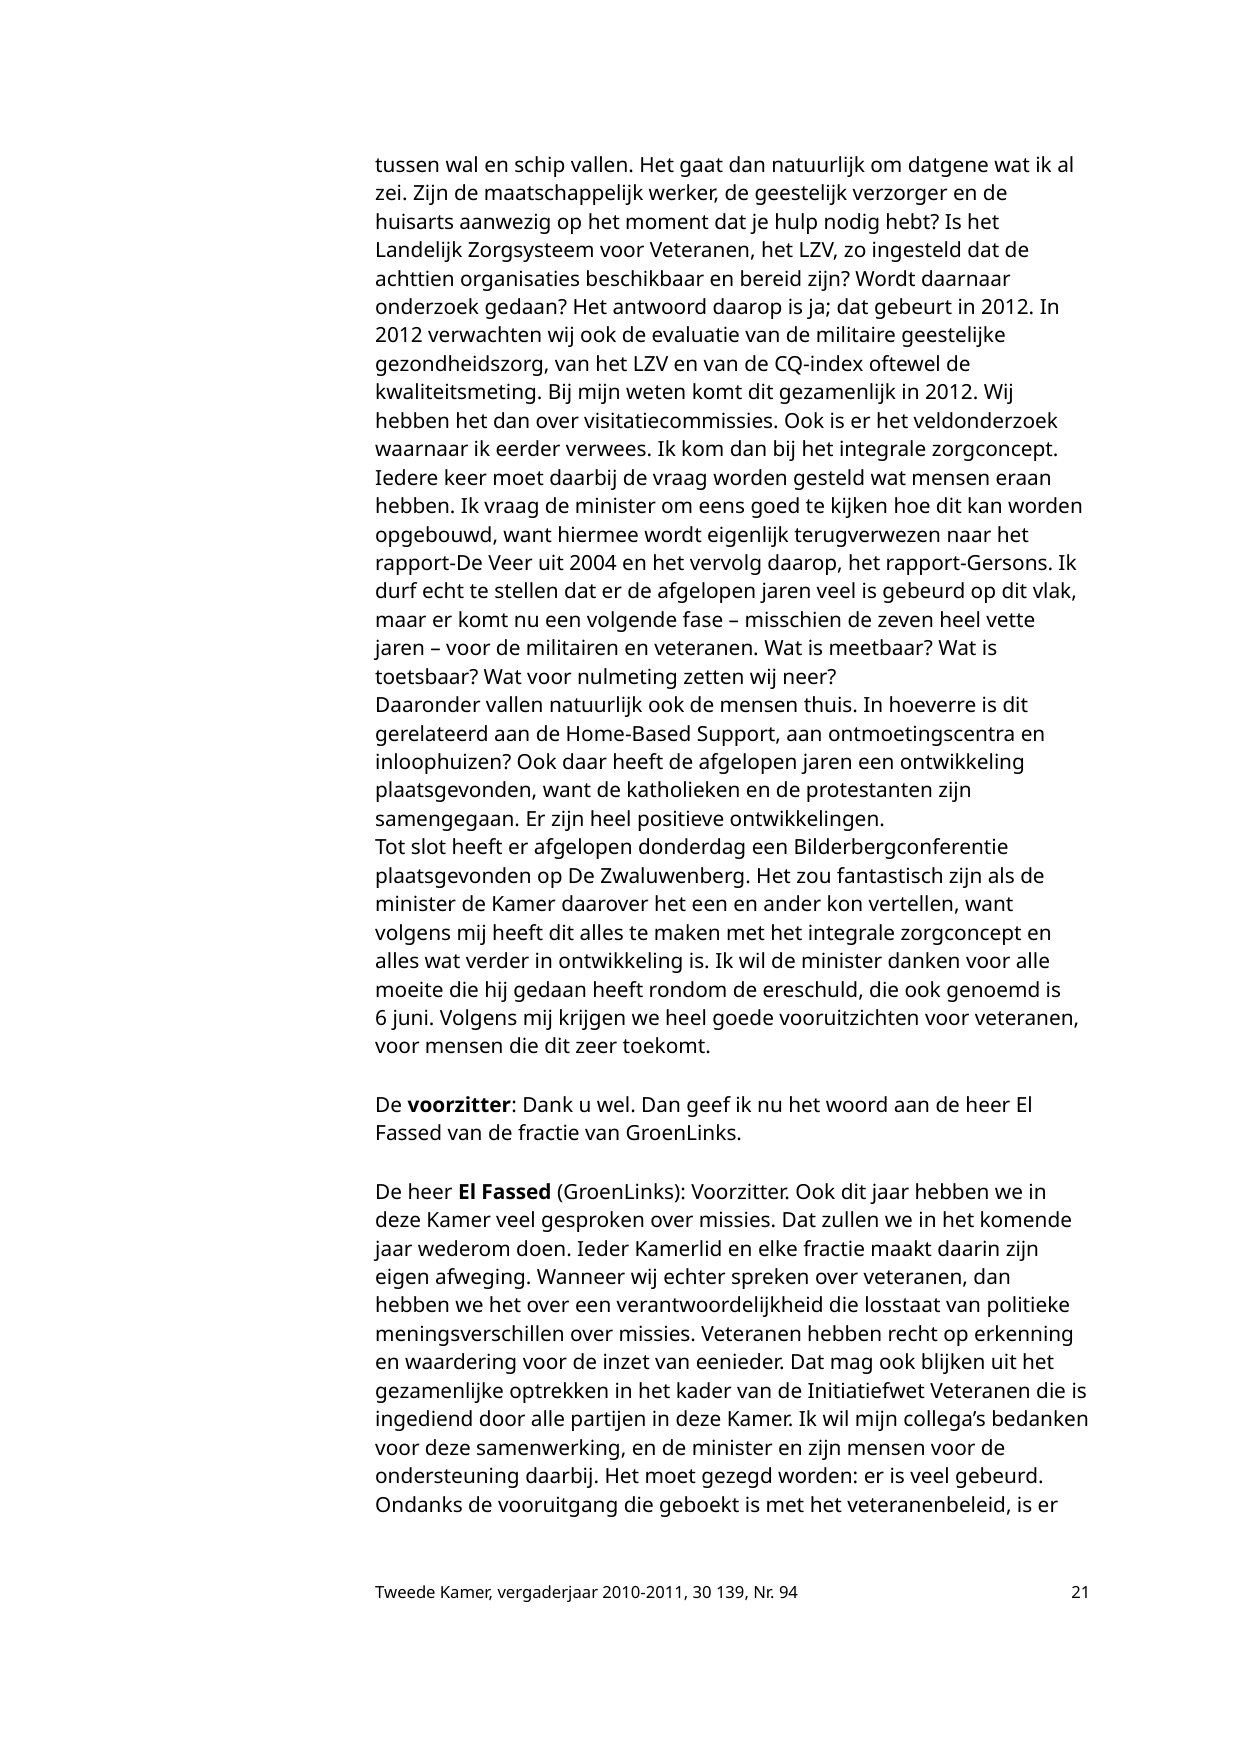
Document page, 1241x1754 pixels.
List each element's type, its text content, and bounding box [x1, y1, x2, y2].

text Daaronder vallen natuurlijk ook de mensen thuis. In hoeverre is dit gerelateerd aan de Home-Based Support, aan ontmoetingscentra en inloophuizen? Ook daar heeft de afgelopen jaren een ontwikkeling plaatsgevonden, want de katholieken en de protestanten zijn samengegaan. Er zijn heel positieve ontwikkelingen. [375, 690, 1090, 832]
text Ondanks de vooruitgang die geboekt is met het veteranenbeleid, is er [375, 1490, 1090, 1518]
text Tot slot heeft er afgelopen donderdag een Bilderbergconferentie plaatsgevonden op De Zwaluwenberg. Het zou fantastisch zijn als de minister de Kamer daarover het een en ander kon vertellen, want volgens mij heeft dit alles te maken met het integrale zorgconcept en alles wat verder in ontwikkeling is. Ik wil de minister danken voor alle moeite die hij gedaan heeft rondom de ereschuld, die ook genoemd is 6 juni. Volgens mij krijgen we heel goede vooruitzichten voor veteranen, voor mensen die dit zeer toekomt. [375, 832, 1090, 1060]
text De heer El Fassed (GroenLinks): Voorzitter. Ook dit jaar hebben we in deze Kamer veel gesproken over missies. Dat zullen we in het komende jaar wederom doen. Ieder Kamerlid en elke fractie maakt daarin zijn eigen afweging. Wanneer wij echter spreken over veteranen, dan hebben we het over een verantwoordelijkheid die losstaat van politieke meningsverschillen over missies. Veteranen hebben recht op erkenning en waardering voor de inzet van eenieder. Dat mag ook blijken uit het gezamenlijke optrekken in het kader van de Initiatiefwet Veteranen die is ingediend door alle partijen in deze Kamer. Ik wil mijn collega’s bedanken voor deze samenwerking, en de minister en zijn mensen voor de ondersteuning daarbij. Het moet gezegd worden: er is veel gebeurd. [375, 1177, 1090, 1490]
text De voorzitter: Dank u wel. Dan geef ik nu het woord aan de heer El Fassed van de fractie van GroenLinks. [375, 1090, 1090, 1147]
text tussen wal en schip vallen. Het gaat dan natuurlijk om datgene wat ik al zei. Zijn de maatschappelijk werker, de geestelijk verzorger en de huisarts aanwezig op het moment dat je hulp nodig hebt? Is het Landelijk Zorgsysteem voor Veteranen, het LZV, zo ingesteld dat de achttien organisaties beschikbaar en bereid zijn? Wordt daarnaar onderzoek gedaan? Het antwoord daarop is ja; dat gebeurt in 2012. In 2012 verwachten wij ook de evaluatie van de militaire geestelijke gezondheidszorg, van het LZV en van de CQ-index oftewel de kwaliteitsmeting. Bij mijn weten komt dit gezamenlijk in 2012. Wij hebben het dan over visitatiecommissies. Ook is er het veldonderzoek waarnaar ik eerder verwees. Ik kom dan bij het integrale zorgconcept. Iedere keer moet daarbij de vraag worden gesteld wat mensen eraan hebben. Ik vraag de minister om eens goed te kijken hoe dit kan worden opgebouwd, want hiermee wordt eigenlijk terugverwezen naar het rapport-De Veer uit 2004 en het vervolg daarop, het rapport-Gersons. Ik durf echt te stellen dat er de afgelopen jaren veel is gebeurd op dit vlak, maar er komt nu een volgende fase – misschien de zeven heel vette jaren – voor de militairen en veteranen. Wat is meetbaar? Wat is toetsbaar? Wat voor nulmeting zetten wij neer? [375, 150, 1090, 690]
